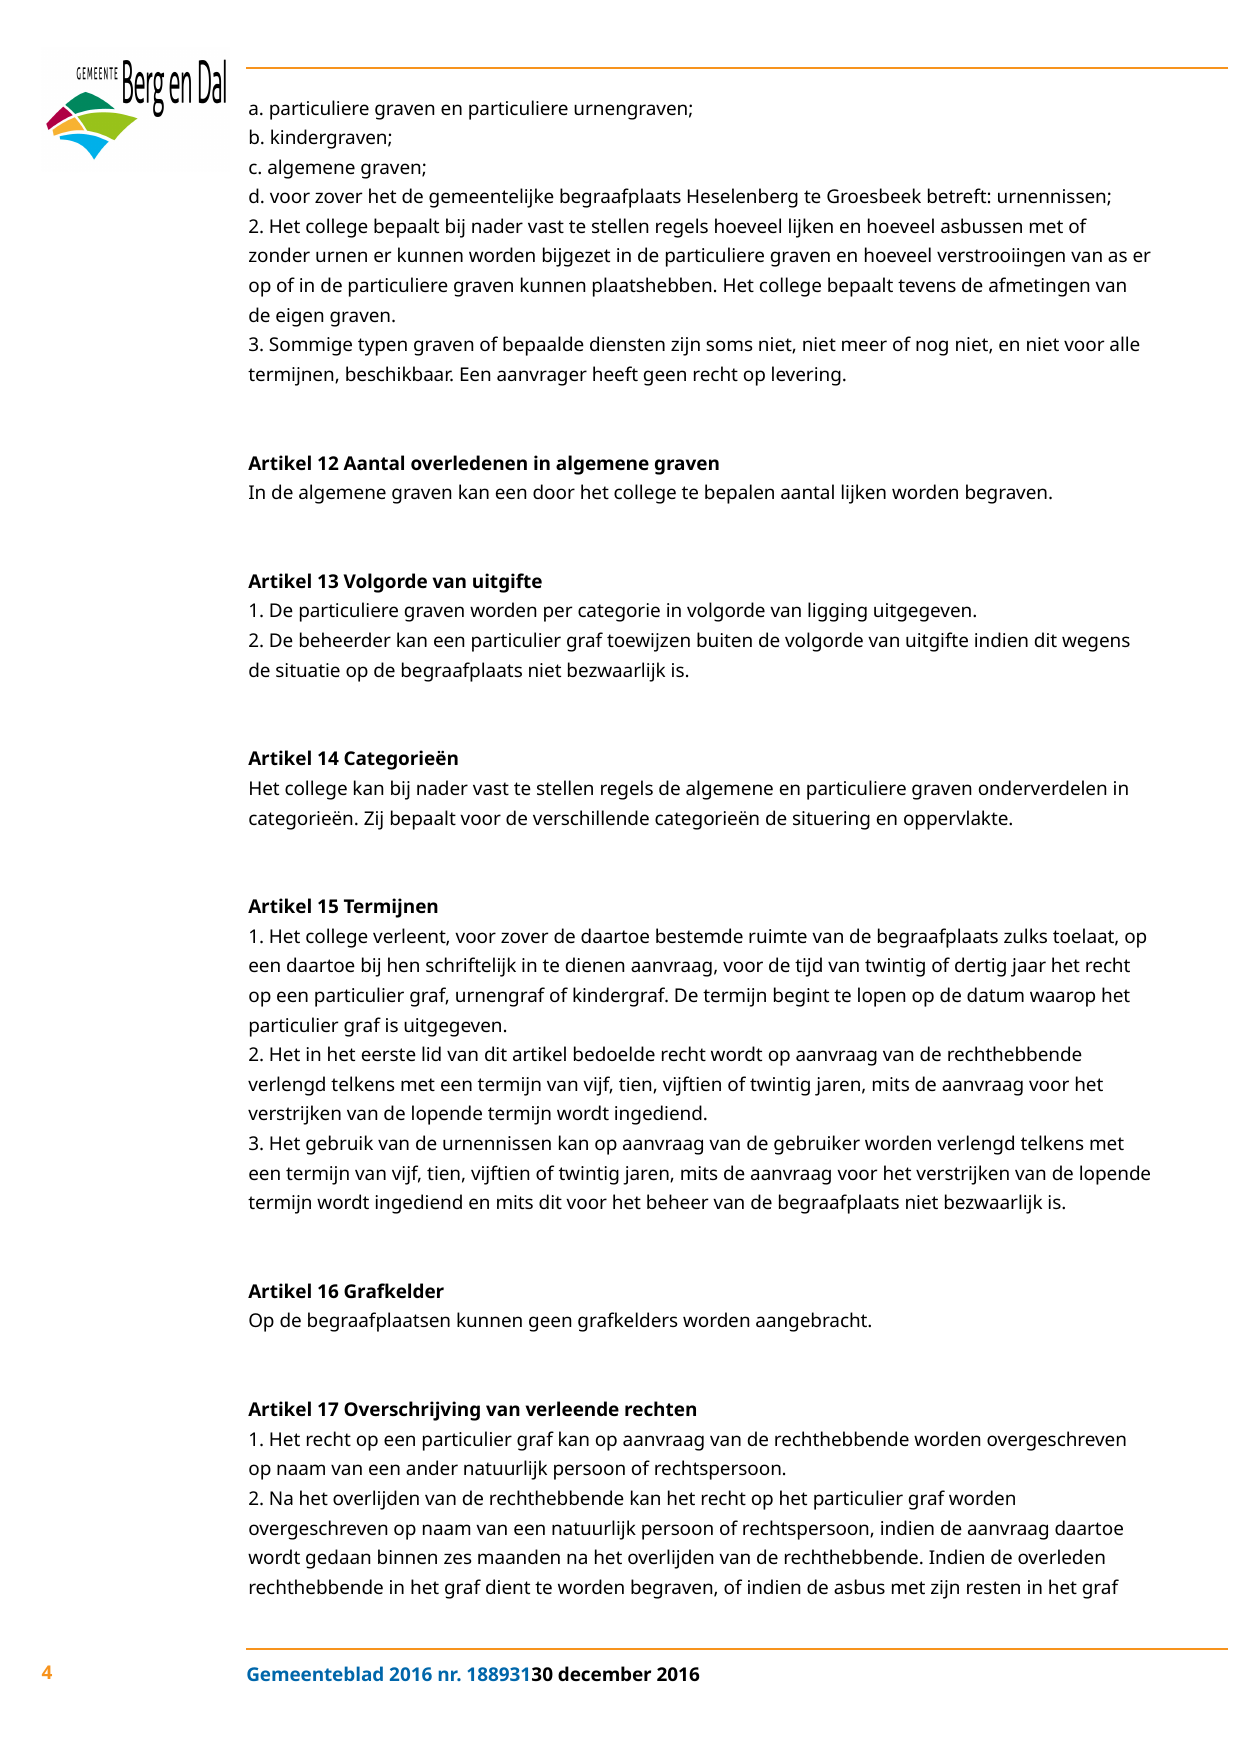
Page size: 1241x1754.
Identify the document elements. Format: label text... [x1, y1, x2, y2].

text 3. Sommige typen graven of bepaalde diensten zijn soms niet, niet meer of nog niet, en niet voor alle termijnen, beschikbaar. Een aanvrager heeft geen recht op levering. [248, 331, 1152, 387]
text Artikel 14 Categorieën [248, 746, 1152, 771]
text 2. Na het overlijden van de rechthebbende kan het recht op het particulier graf worden overgeschreven op naam van een natuurlijk persoon of rechtspersoon, indien de aanvraag daartoe wordt gedaan binnen zes maanden na het overlijden van de rechthebbende. Indien de overleden rechthebbende in het graf dient te worden begraven, of indien de asbus met zijn resten in het graf [248, 1485, 1152, 1600]
text Artikel 12 Aantal overledenen in algemene graven [248, 450, 1152, 476]
picture [41, 47, 231, 172]
text Op de begraafplaatsen kunnen geen grafkelders worden aangebracht. [248, 1308, 1152, 1333]
text Artikel 16 Grafkelder [248, 1278, 1152, 1304]
text 2. Het college bepaalt bij nader vast te stellen regels hoeveel lijken en hoeveel asbussen met of zonder urnen er kunnen worden bijgezet in de particuliere graven en hoeveel verstrooiingen van as er op of in de particuliere graven kunnen plaatshebben. Het college bepaalt tevens de afmetingen van de eigen graven. [248, 213, 1152, 328]
text Artikel 17 Overschrijving van verleende rechten [248, 1396, 1152, 1422]
text d. voor zover het de gemeentelijke begraafplaats Heselenberg te Groesbeek betreft: urnennissen; [248, 183, 1152, 209]
text Artikel 13 Volgorde van uitgifte [248, 568, 1152, 594]
text 3. Het gebruik van de urnennissen kan op aanvraag van de gebruiker worden verlengd telkens met een termijn van vijf, tien, vijftien of twintig jaren, mits de aanvraag voor het verstrijken van de lopende termijn wordt ingediend en mits dit voor het beheer van de begraafplaats niet bezwaarlijk is. [248, 1130, 1152, 1215]
text c. algemene graven; [248, 154, 1152, 180]
text 1. Het college verleent, voor zover de daartoe bestemde ruimte van de begraafplaats zulks toelaat, op een daartoe bij hen schriftelijk in te dienen aanvraag, voor de tijd van twintig of dertig jaar het recht op een particulier graf, urnengraf of kindergraf. De termijn begint te lopen op de datum waarop het particulier graf is uitgegeven. [248, 923, 1152, 1038]
text Het college kan bij nader vast te stellen regels de algemene en particuliere graven onderverdelen in categorieën. Zij bepaalt voor de verschillende categorieën de situering en oppervlakte. [248, 775, 1152, 831]
text In de algemene graven kan een door het college te bepalen aantal lijken worden begraven. [248, 479, 1152, 505]
text 1. De particuliere graven worden per categorie in volgorde van ligging uitgegeven. [248, 598, 1152, 623]
text Artikel 15 Termijnen [248, 893, 1152, 919]
text a. particuliere graven en particuliere urnengraven; [248, 95, 1152, 121]
text 1. Het recht op een particulier graf kan op aanvraag van de rechthebbende worden overgeschreven op naam van een ander natuurlijk persoon of rechtspersoon. [248, 1426, 1152, 1481]
text 2. Het in het eerste lid van dit artikel bedoelde recht wordt op aanvraag van de rechthebbende verlengd telkens met een termijn van vijf, tien, vijftien of twintig jaren, mits de aanvraag voor het verstrijken van de lopende termijn wordt ingediend. [248, 1041, 1152, 1126]
text 2. De beheerder kan een particulier graf toewijzen buiten de volgorde van uitgifte indien dit wegens de situatie op de begraafplaats niet bezwaarlijk is. [248, 627, 1152, 683]
text b. kindergraven; [248, 124, 1152, 150]
